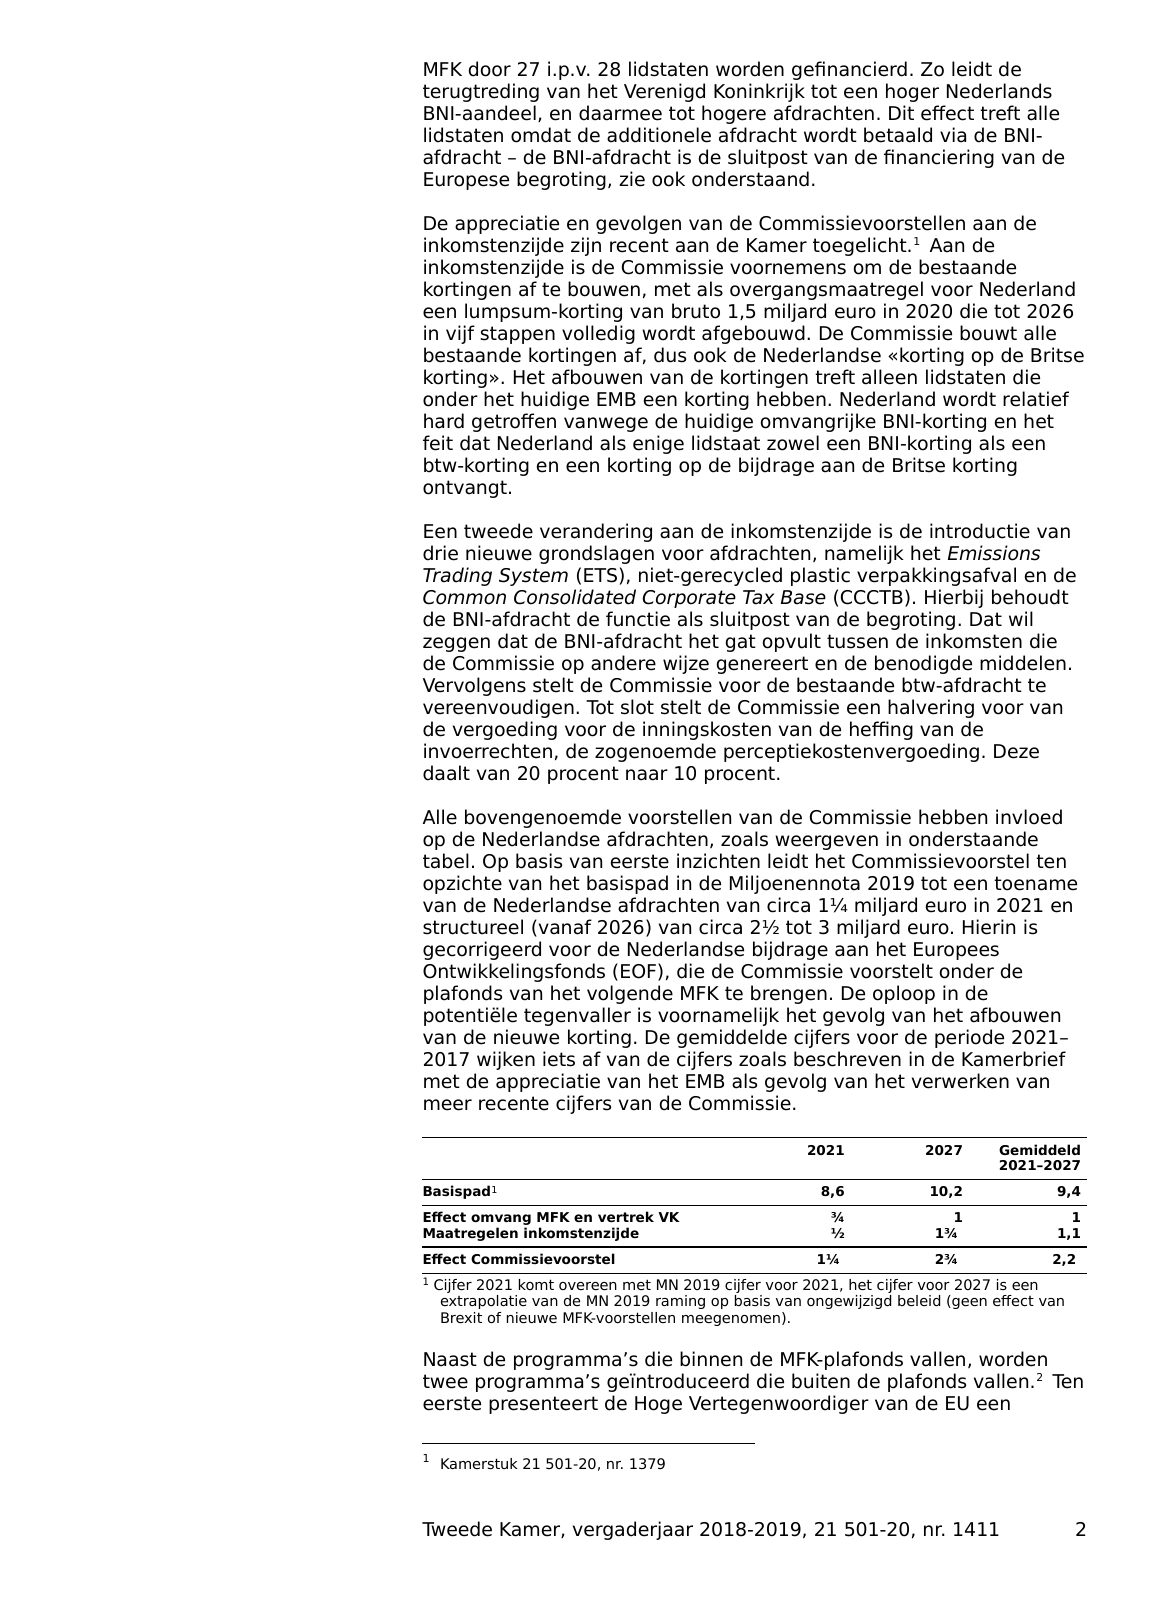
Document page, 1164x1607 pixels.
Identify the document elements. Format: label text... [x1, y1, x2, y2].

text Een tweede verandering aan de inkomstenzijde is de introductie van drie nieuwe grondslagen voor afdrachten, namelijk het Emissions Trading System (ETS), niet-gerecycled plastic verpakkingsafval en de Common Consolidated Corporate Tax Base (CCCTB). Hierbij behoudt de BNI-afdracht de functie als sluitpost van de begroting. Dat wil zeggen dat de BNI-afdracht het gat opvult tussen de inkomsten die de Commissie op andere wijze genereert en de benodigde middelen. Vervolgens stelt de Commissie voor de bestaande btw-afdracht te vereenvoudigen. Tot slot stelt de Commissie een halvering voor van de vergoeding voor de inningskosten van de heffing van de invoerrechten, de zogenoemde perceptiekostenvergoeding. Deze daalt van 20 procent naar 10 procent. [422, 521, 1087, 785]
text Alle bovengenoemde voorstellen van de Commissie hebben invloed op de Nederlandse afdrachten, zoals weergeven in onderstaande tabel. Op basis van eerste inzichten leidt het Commissievoorstel ten opzichte van het basispad in de Miljoenennota 2019 tot een toename van de Nederlandse afdrachten van circa 1¼ miljard euro in 2021 en structureel (vanaf 2026) van circa 2½ tot 3 miljard euro. Hierin is gecorrigeerd voor de Nederlandse bijdrage aan het Europees Ontwikkelingsfonds (EOF), die de Commissie voorstelt onder de plafonds van het volgende MFK te brengen. De oploop in de potentiële tegenvaller is voornamelijk het gevolg van het afbouwen van de nieuwe korting. De gemiddelde cijfers voor de periode 2021–2017 wijken iets af van de cijfers zoals beschreven in de Kamerbrief met de appreciatie van het EMB als gevolg van het verwerken van meer recente cijfers van de Commissie. [422, 807, 1087, 1115]
table_cell 2¾ [850, 1248, 968, 1273]
table_cell 10,2 [850, 1180, 968, 1204]
table_header Gemiddeld 2021–2027 [969, 1138, 1087, 1178]
table_cell 8,6 [732, 1180, 850, 1204]
table_cell 1,1 [969, 1226, 1087, 1246]
table_cell Effect Commissievoorstel [422, 1248, 732, 1273]
table_cell Effect omvang MFK en vertrek VK [422, 1206, 732, 1226]
table_cell Basispad1 [422, 1180, 732, 1204]
table_cell 9,4 [969, 1180, 1087, 1204]
table_cell ¾ [732, 1206, 850, 1226]
table_header 2027 [850, 1138, 968, 1178]
table_header 2021 [732, 1138, 850, 1178]
table_cell 1 [850, 1206, 968, 1226]
text Kamerstuk 21 501-20, nr. 1379 [422, 1452, 1087, 1474]
table_cell Maatregelen inkomstenzijde [422, 1226, 732, 1246]
table_cell 1¼ [732, 1248, 850, 1273]
table_cell ½ [732, 1226, 850, 1246]
table_header [422, 1138, 732, 1178]
text MFK door 27 i.p.v. 28 lidstaten worden gefinancierd. Zo leidt de terugtreding van het Verenigd Koninkrijk tot een hoger Nederlands BNI-aandeel, en daarmee tot hogere afdrachten. Dit effect treft alle lidstaten omdat de additionele afdracht wordt betaald via de BNI-afdracht – de BNI-afdracht is de sluitpost van de financiering van de Europese begroting, zie ook onderstaand. [422, 59, 1087, 191]
table_cell 1¾ [850, 1226, 968, 1246]
table_cell 1 Cijfer 2021 komt overeen met MN 2019 cijfer voor 2021, het cijfer voor 2027 is een extrapolatie van de MN 2019 raming op basis van ongewijzigd beleid (geen effect van Brexit of nieuwe MFK-voorstellen meegenomen). [422, 1274, 1087, 1327]
table_cell 1 [969, 1206, 1087, 1226]
text Naast de programma’s die binnen de MFK-plafonds vallen, worden twee programma’s geïntroduceerd die buiten de plafonds vallen. Ten eerste presenteert de Hoge Vertegenwoordiger van de EU een [422, 1349, 1087, 1415]
table_cell 2,2 [969, 1248, 1087, 1273]
text De appreciatie en gevolgen van de Commissievoorstellen aan de inkomstenzijde zijn recent aan de Kamer toegelicht. Aan de inkomstenzijde is de Commissie voornemens om de bestaande kortingen af te bouwen, met als overgangsmaatregel voor Nederland een lumpsum-korting van bruto 1,5 miljard euro in 2020 die tot 2026 in vijf stappen volledig wordt afgebouwd. De Commissie bouwt alle bestaande kortingen af, dus ook de Nederlandse «korting op de Britse korting». Het afbouwen van de kortingen treft alleen lidstaten die onder het huidige EMB een korting hebben. Nederland wordt relatief hard getroffen vanwege de huidige omvangrijke BNI-korting en het feit dat Nederland als enige lidstaat zowel een BNI-korting als een btw-korting en een korting op de bijdrage aan de Britse korting ontvangt. [422, 213, 1087, 499]
